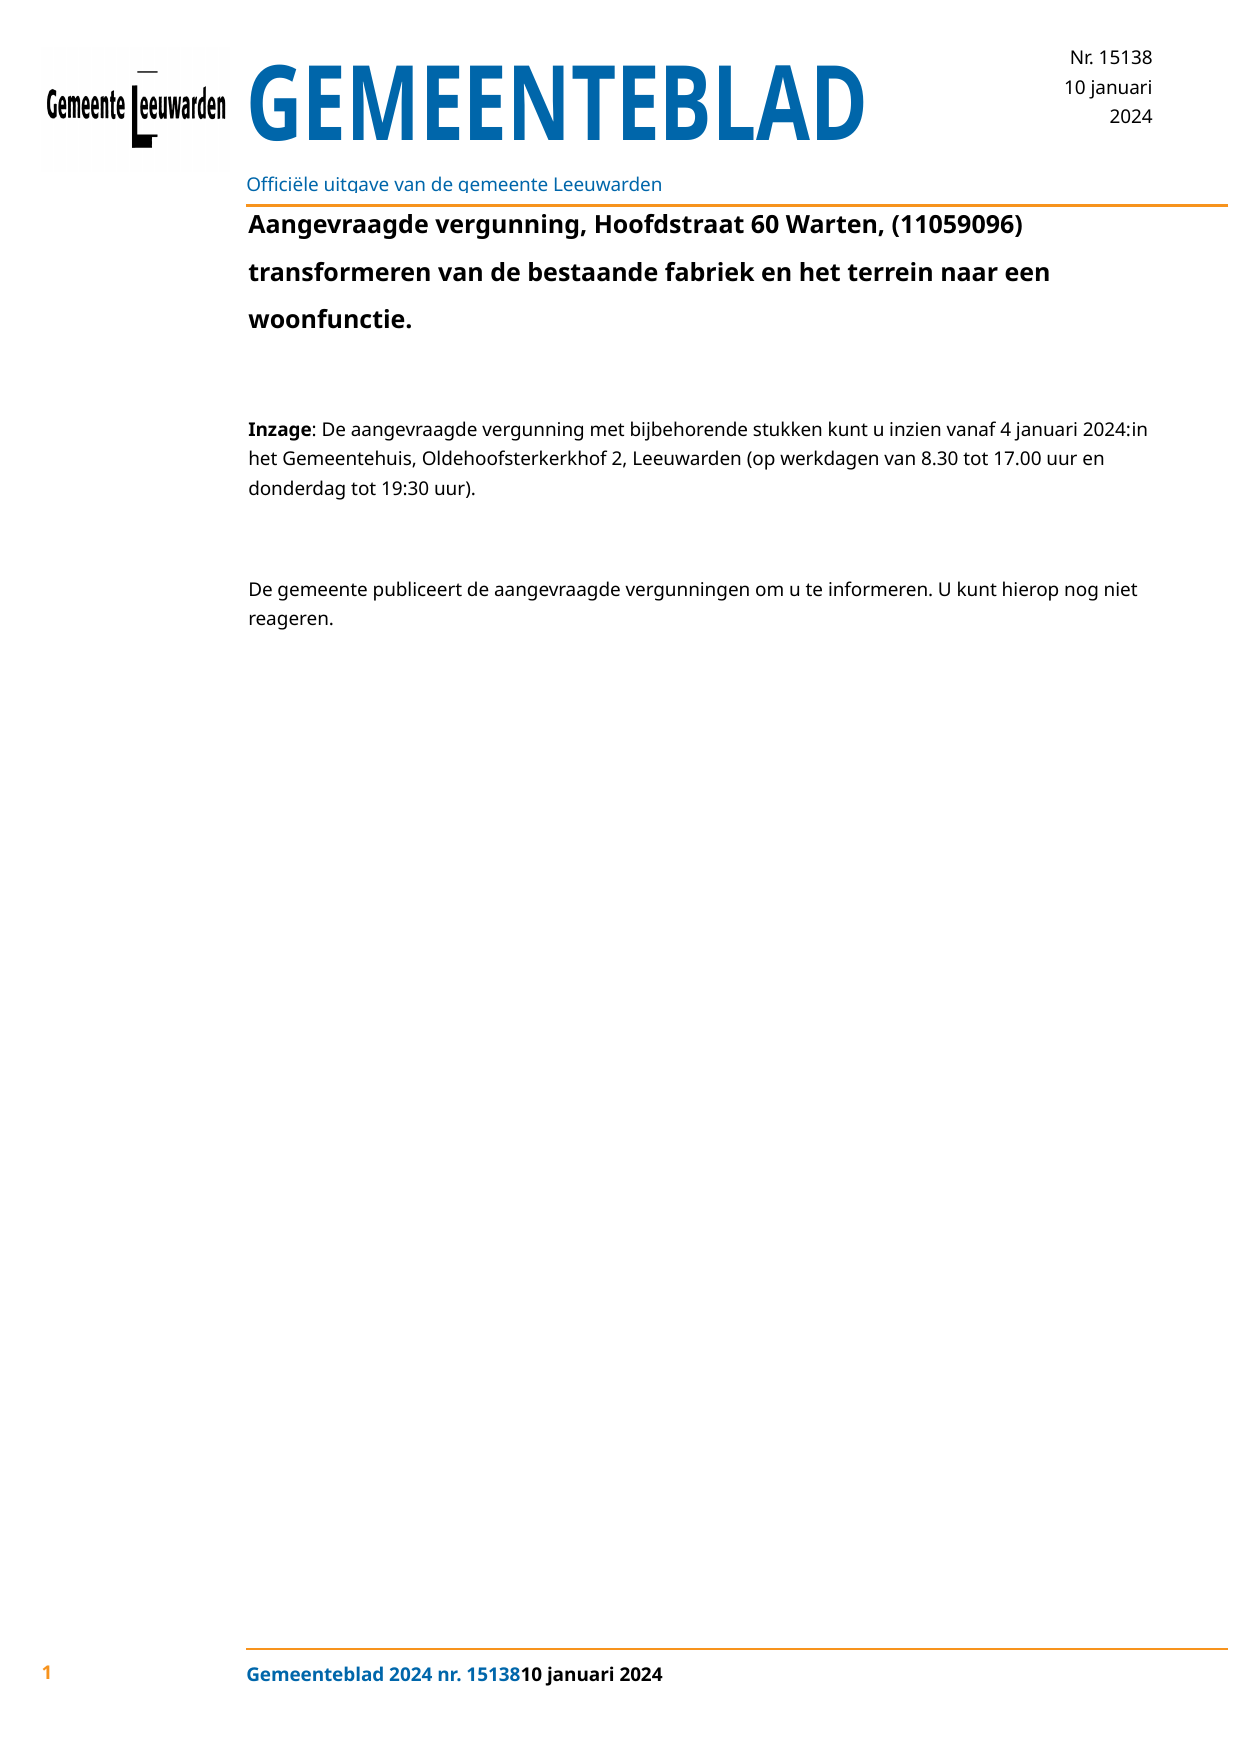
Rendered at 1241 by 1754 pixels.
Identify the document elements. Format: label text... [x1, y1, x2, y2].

text Inzage: De aangevraagde vergunning met bijbehorende stukken kunt u inzien vanaf 4 januari 2024:in het Gemeentehuis, Oldehoofsterkerkhof 2, Leeuwarden (op werkdagen van 8.30 tot 17.00 uur en donderdag tot 19:30 uur). [248, 416, 1152, 501]
text De gemeente publiceert de aangevraagde vergunningen om u te informeren. U kunt hierop nog niet reageren. [248, 576, 1152, 631]
picture [41, 47, 231, 172]
text Aangevraagde vergunning, Hoofdstraat 60 Warten, (11059096) transformeren van de bestaande fabriek en het terrein naar een woonfunctie. [248, 207, 1152, 336]
